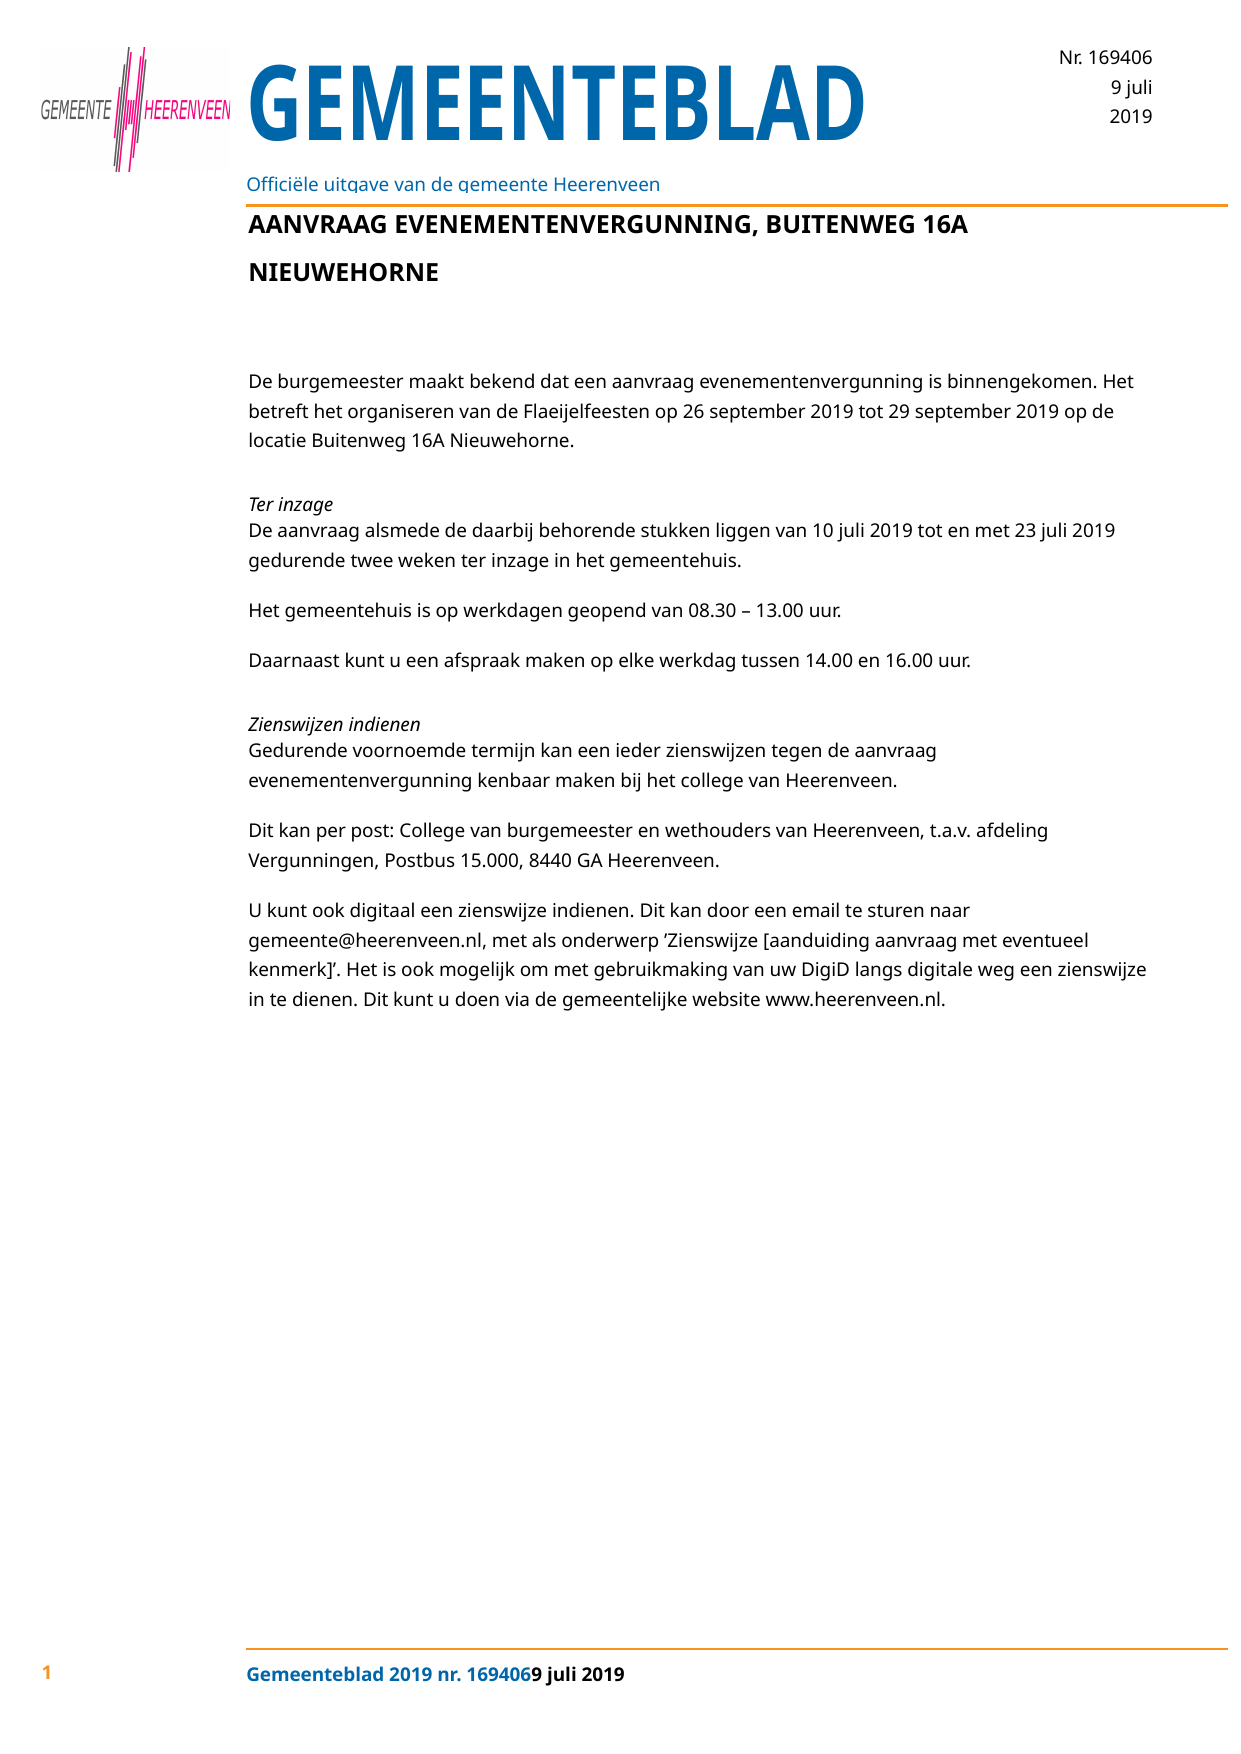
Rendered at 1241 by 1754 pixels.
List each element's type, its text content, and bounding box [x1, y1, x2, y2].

text Gedurende voornoemde termijn kan een ieder zienswijzen tegen de aanvraag evenementenvergunning kenbaar maken bij het college van Heerenveen. [248, 737, 1152, 793]
text De aanvraag alsmede de daarbij behorende stukken liggen van 10 juli 2019 tot en met 23 juli 2019 gedurende twee weken ter inzage in het gemeentehuis. [248, 517, 1152, 572]
text Het gemeentehuis is op werkdagen geopend van 08.30 – 13.00 uur. [248, 597, 1152, 623]
text U kunt ook digitaal een zienswijze indienen. Dit kan door een email te sturen naar gemeente@heerenveen.nl, met als onderwerp ’Zienswijze [aanduiding aanvraag met eventueel kenmerk]’. Het is ook mogelijk om met gebruikmaking van uw DigiD langs digitale weg een zienswijze in te dienen. Dit kunt u doen via de gemeentelijke website www.heerenveen.nl. [248, 897, 1152, 1012]
text Ter inzage [248, 491, 1152, 517]
picture [41, 47, 231, 172]
text De burgemeester maakt bekend dat een aanvraag evenementenvergunning is binnengekomen. Het betreft het organiseren van de Flaeijelfeesten op 26 september 2019 tot 29 september 2019 op de locatie Buitenweg 16A Nieuwehorne. [248, 368, 1152, 453]
text Dit kan per post: College van burgemeester en wethouders van Heerenveen, t.a.v. afdeling Vergunningen, Postbus 15.000, 8440 GA Heerenveen. [248, 817, 1152, 873]
text Daarnaast kunt u een afspraak maken op elke werkdag tussen 14.00 en 16.00 uur. [248, 648, 1152, 673]
text AANVRAAG EVENEMENTENVERGUNNING, BUITENWEG 16A NIEUWEHORNE [248, 207, 1152, 288]
text Zienswijzen indienen [248, 712, 1152, 737]
